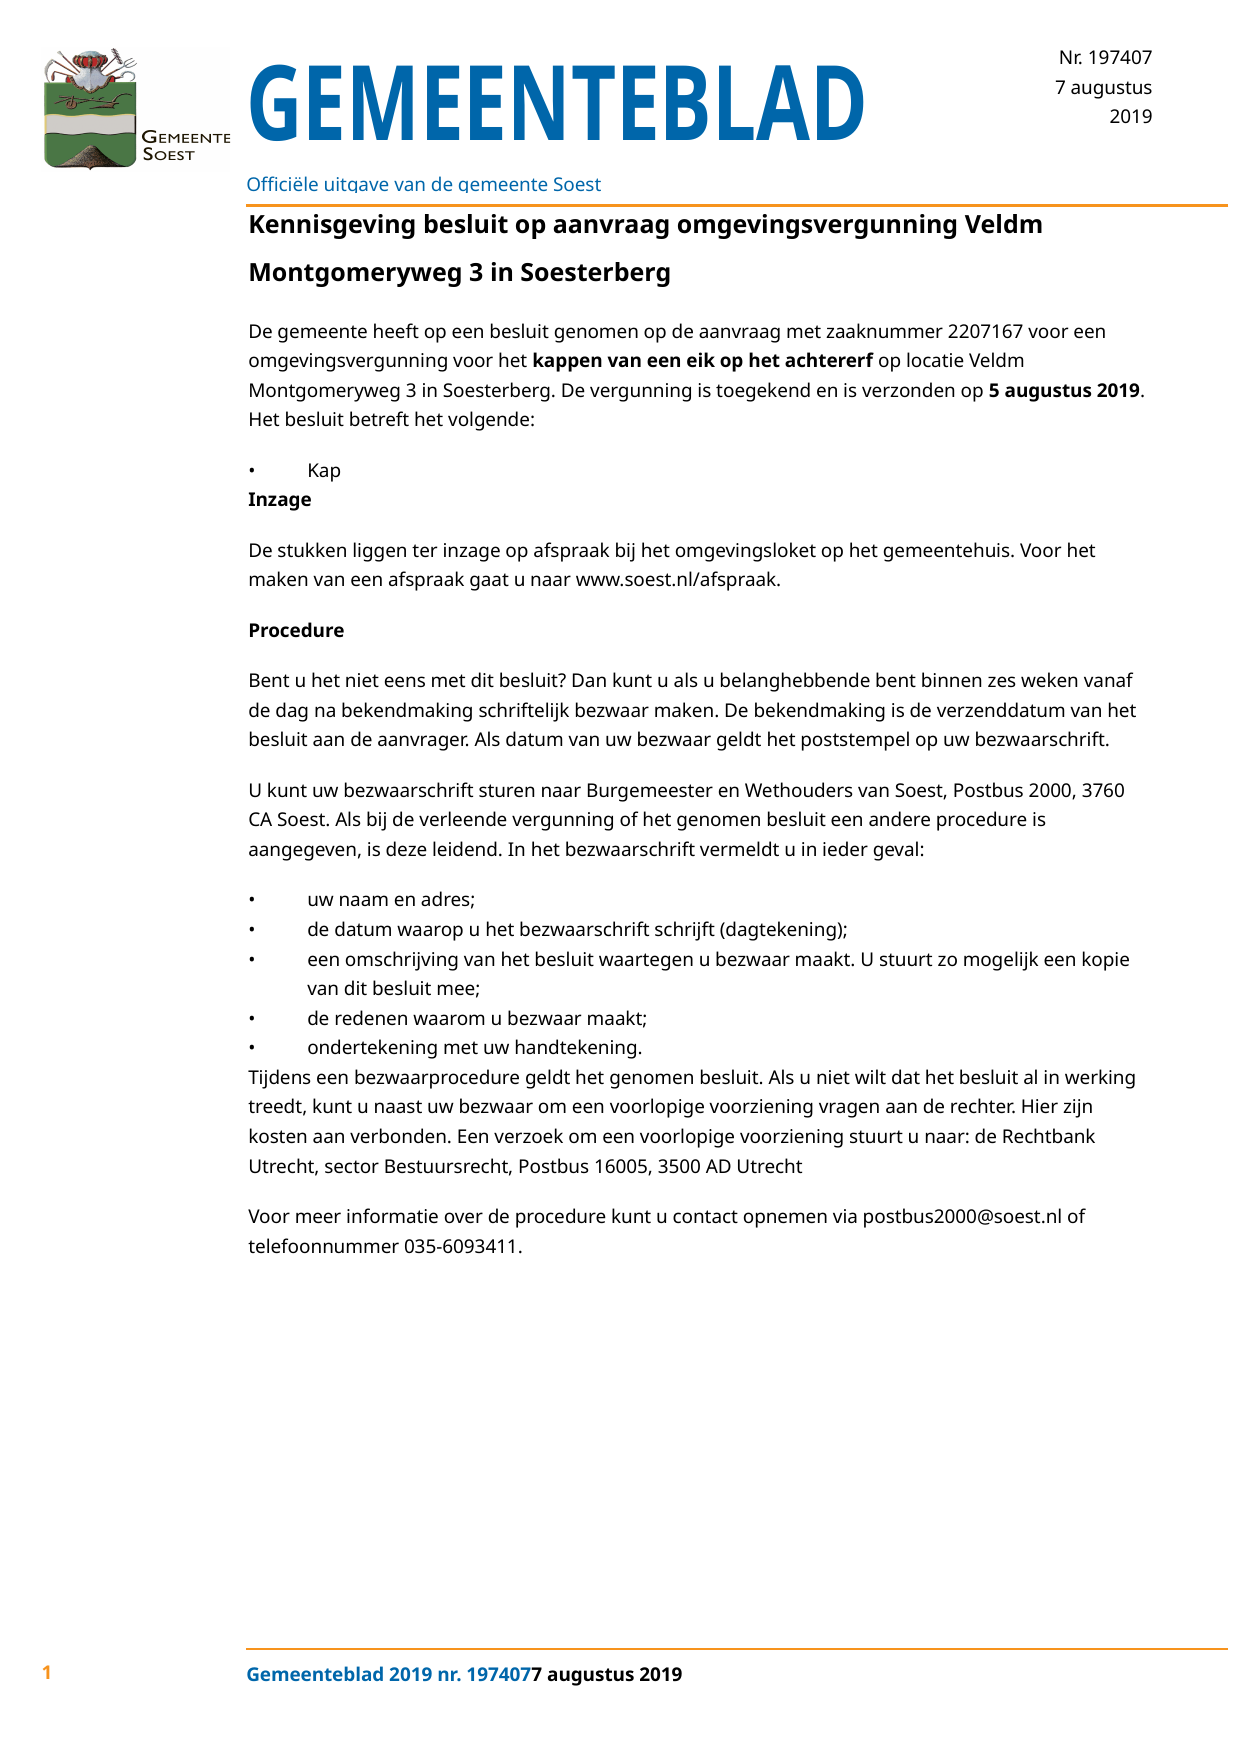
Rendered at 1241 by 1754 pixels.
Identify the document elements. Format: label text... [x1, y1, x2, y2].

list de datum waarop u het bezwaarschrift schrijft (dagtekening); [248, 916, 1152, 942]
list een omschrijving van het besluit waartegen u bezwaar maakt. U stuurt zo mogelijk een kopie van dit besluit mee; [248, 946, 1152, 1001]
text De stukken liggen ter inzage op afspraak bij het omgevingsloket op het gemeentehuis. Voor het maken van een afspraak gaat u naar www.soest.nl/afspraak. [248, 537, 1152, 592]
list ondertekening met uw handtekening. [248, 1034, 1152, 1060]
text Inzage [248, 487, 1152, 512]
text De gemeente heeft op een besluit genomen op de aanvraag met zaaknummer 2207167 voor een omgevingsvergunning voor het kappen van een eik op het achtererf op locatie Veldm Montgomeryweg 3 in Soesterberg. De vergunning is toegekend en is verzonden op 5 augustus 2019. Het besluit betreft het volgende: [248, 318, 1152, 432]
text Voor meer informatie over de procedure kunt u contact opnemen via postbus2000@soest.nl of telefoonnummer 035-6093411. [248, 1203, 1152, 1259]
picture [41, 47, 231, 172]
text Procedure [248, 617, 1152, 643]
text Kennisgeving besluit op aanvraag omgevingsvergunning Veldm Montgomeryweg 3 in Soesterberg [248, 207, 1152, 288]
text Bent u het niet eens met dit besluit? Dan kunt u als u belanghebbende bent binnen zes weken vanaf de dag na bekendmaking schriftelijk bezwaar maken. De bekendmaking is de verzenddatum van het besluit aan de aanvrager. Als datum van uw bezwaar geldt het poststempel op uw bezwaarschrift. [248, 667, 1152, 752]
text Tijdens een bezwaarprocedure geldt het genomen besluit. Als u niet wilt dat het besluit al in werking treedt, kunt u naast uw bezwaar om een voorlopige voorziening vragen aan de rechter. Hier zijn kosten aan verbonden. Een verzoek om een voorlopige voorziening stuurt u naar: de Rechtbank Utrecht, sector Bestuursrecht, Postbus 16005, 3500 AD Utrecht [248, 1064, 1152, 1179]
list uw naam en adres; [248, 887, 1152, 912]
list Kap [248, 457, 1152, 483]
list de redenen waarom u bezwaar maakt; [248, 1005, 1152, 1031]
text U kunt uw bezwaarschrift sturen naar Burgemeester en Wethouders van Soest, Postbus 2000, 3760 CA Soest. Als bij de verleende vergunning of het genomen besluit een andere procedure is aangegeven, is deze leidend. In het bezwaarschrift vermeldt u in ieder geval: [248, 777, 1152, 862]
